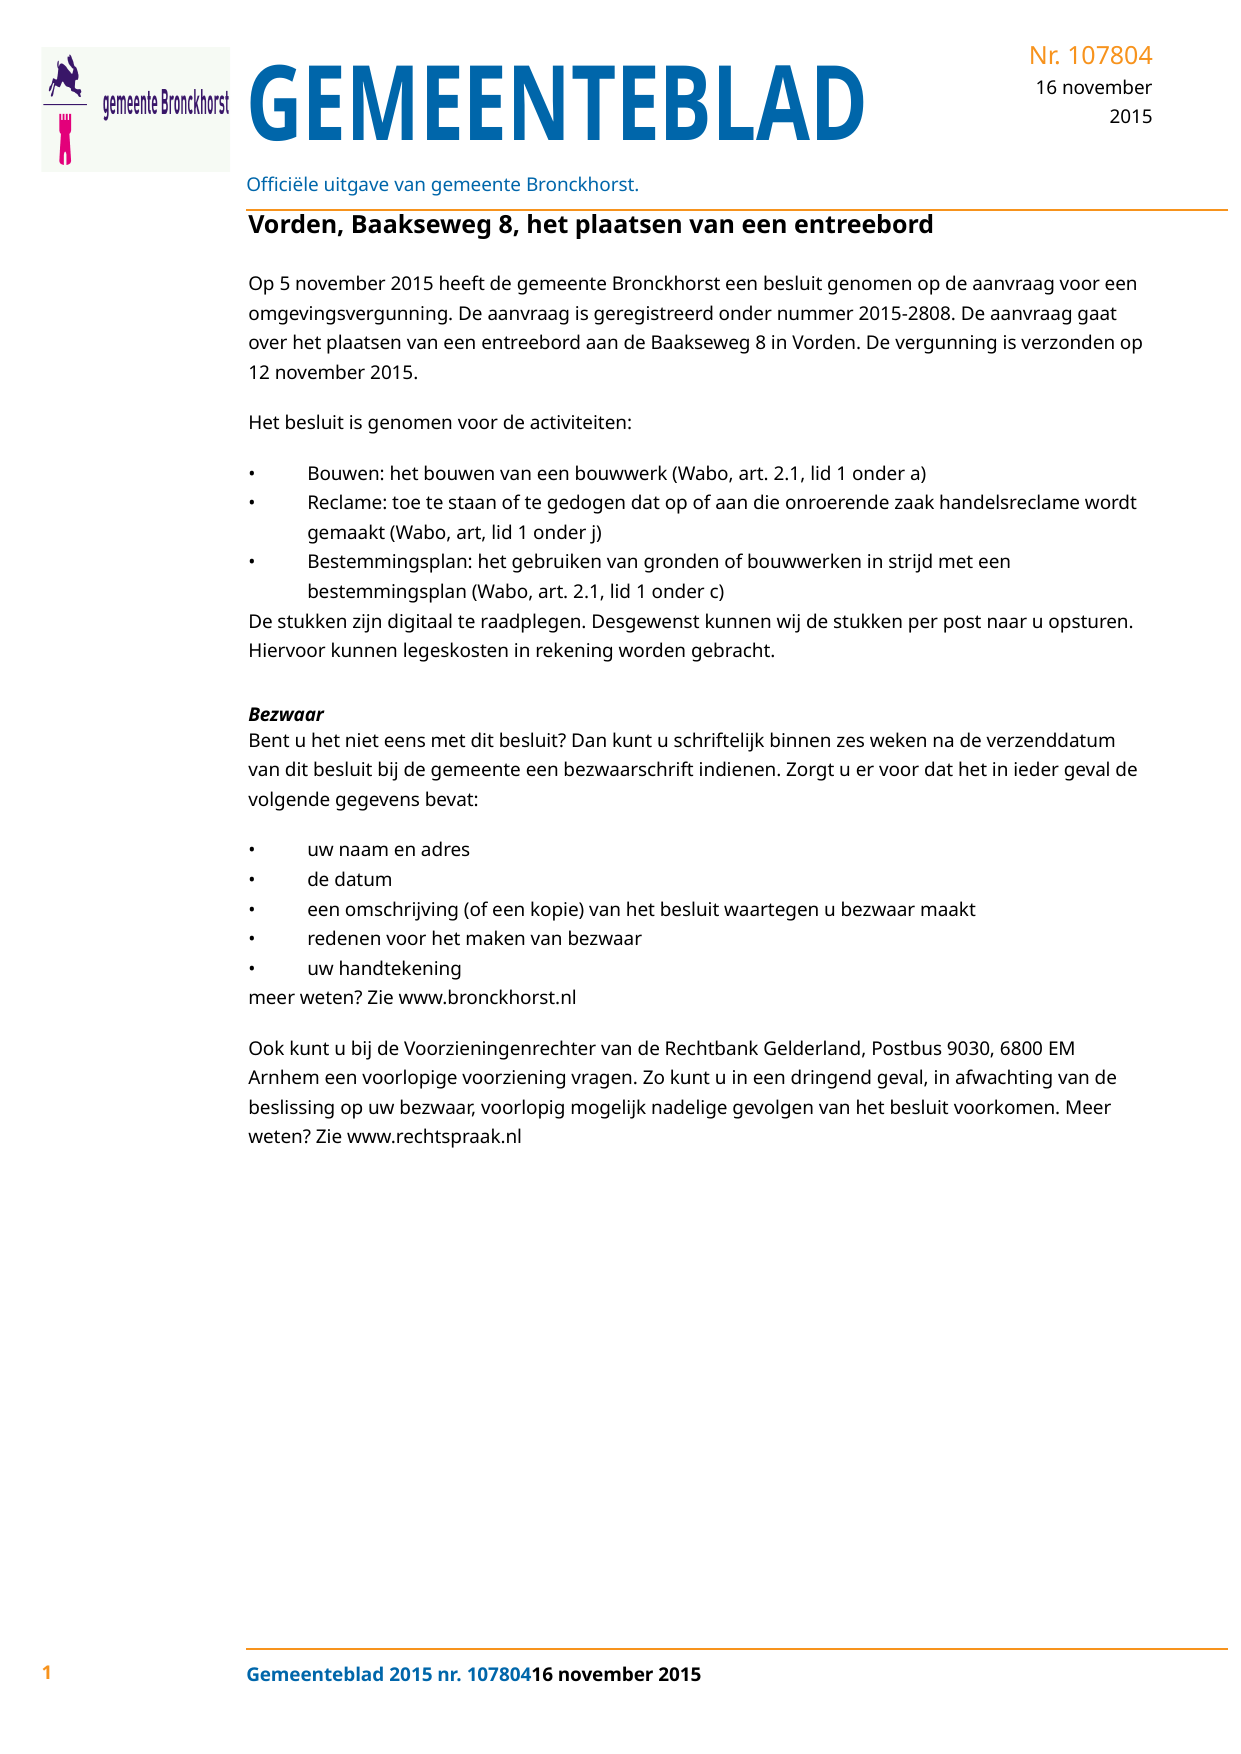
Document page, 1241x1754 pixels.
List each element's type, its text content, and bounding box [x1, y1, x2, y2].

list een omschrijving (of een kopie) van het besluit waartegen u bezwaar maakt [248, 896, 1152, 922]
list Reclame: toe te staan of te gedogen dat op of aan die onroerende zaak handelsreclame wordt gemaakt (Wabo, art, lid 1 onder j) [248, 489, 1152, 545]
text De stukken zijn digitaal te raadplegen. Desgewenst kunnen wij de stukken per post naar u opsturen. Hiervoor kunnen legeskosten in rekening worden gebracht. [248, 608, 1152, 663]
text Het besluit is genomen voor de activiteiten: [248, 409, 1152, 435]
text Bezwaar [248, 701, 1152, 727]
text Op 5 november 2015 heeft de gemeente Bronckhorst een besluit genomen op de aanvraag voor een omgevingsvergunning. De aanvraag is geregistreerd onder nummer 2015-2808. De aanvraag gaat over het plaatsen van een entreebord aan de Baakseweg 8 in Vorden. De vergunning is verzonden op 12 november 2015. [248, 270, 1152, 385]
list uw handtekening [248, 955, 1152, 981]
picture [41, 47, 231, 172]
list de datum [248, 866, 1152, 892]
text Ook kunt u bij de Voorzieningenrechter van de Rechtbank Gelderland, Postbus 9030, 6800 EM Arnhem een voorlopige voorziening vragen. Zo kunt u in een dringend geval, in afwachting van de beslissing op uw bezwaar, voorlopig mogelijk nadelige gevolgen van het besluit voorkomen. Meer weten? Zie www.rechtspraak.nl [248, 1035, 1152, 1149]
text meer weten? Zie www.bronckhorst.nl [248, 984, 1152, 1010]
list redenen voor het maken van bezwaar [248, 925, 1152, 951]
list uw naam en adres [248, 837, 1152, 862]
list Bouwen: het bouwen van een bouwwerk (Wabo, art. 2.1, lid 1 onder a) [248, 460, 1152, 486]
list Bestemmingsplan: het gebruiken van gronden of bouwwerken in strijd met een bestemmingsplan (Wabo, art. 2.1, lid 1 onder c) [248, 549, 1152, 604]
text Bent u het niet eens met dit besluit? Dan kunt u schriftelijk binnen zes weken na de verzenddatum van dit besluit bij de gemeente een bezwaarschrift indienen. Zorgt u er voor dat het in ieder geval de volgende gegevens bevat: [248, 727, 1152, 812]
text Vorden, Baakseweg 8, het plaatsen van een entreebord [248, 211, 1152, 241]
